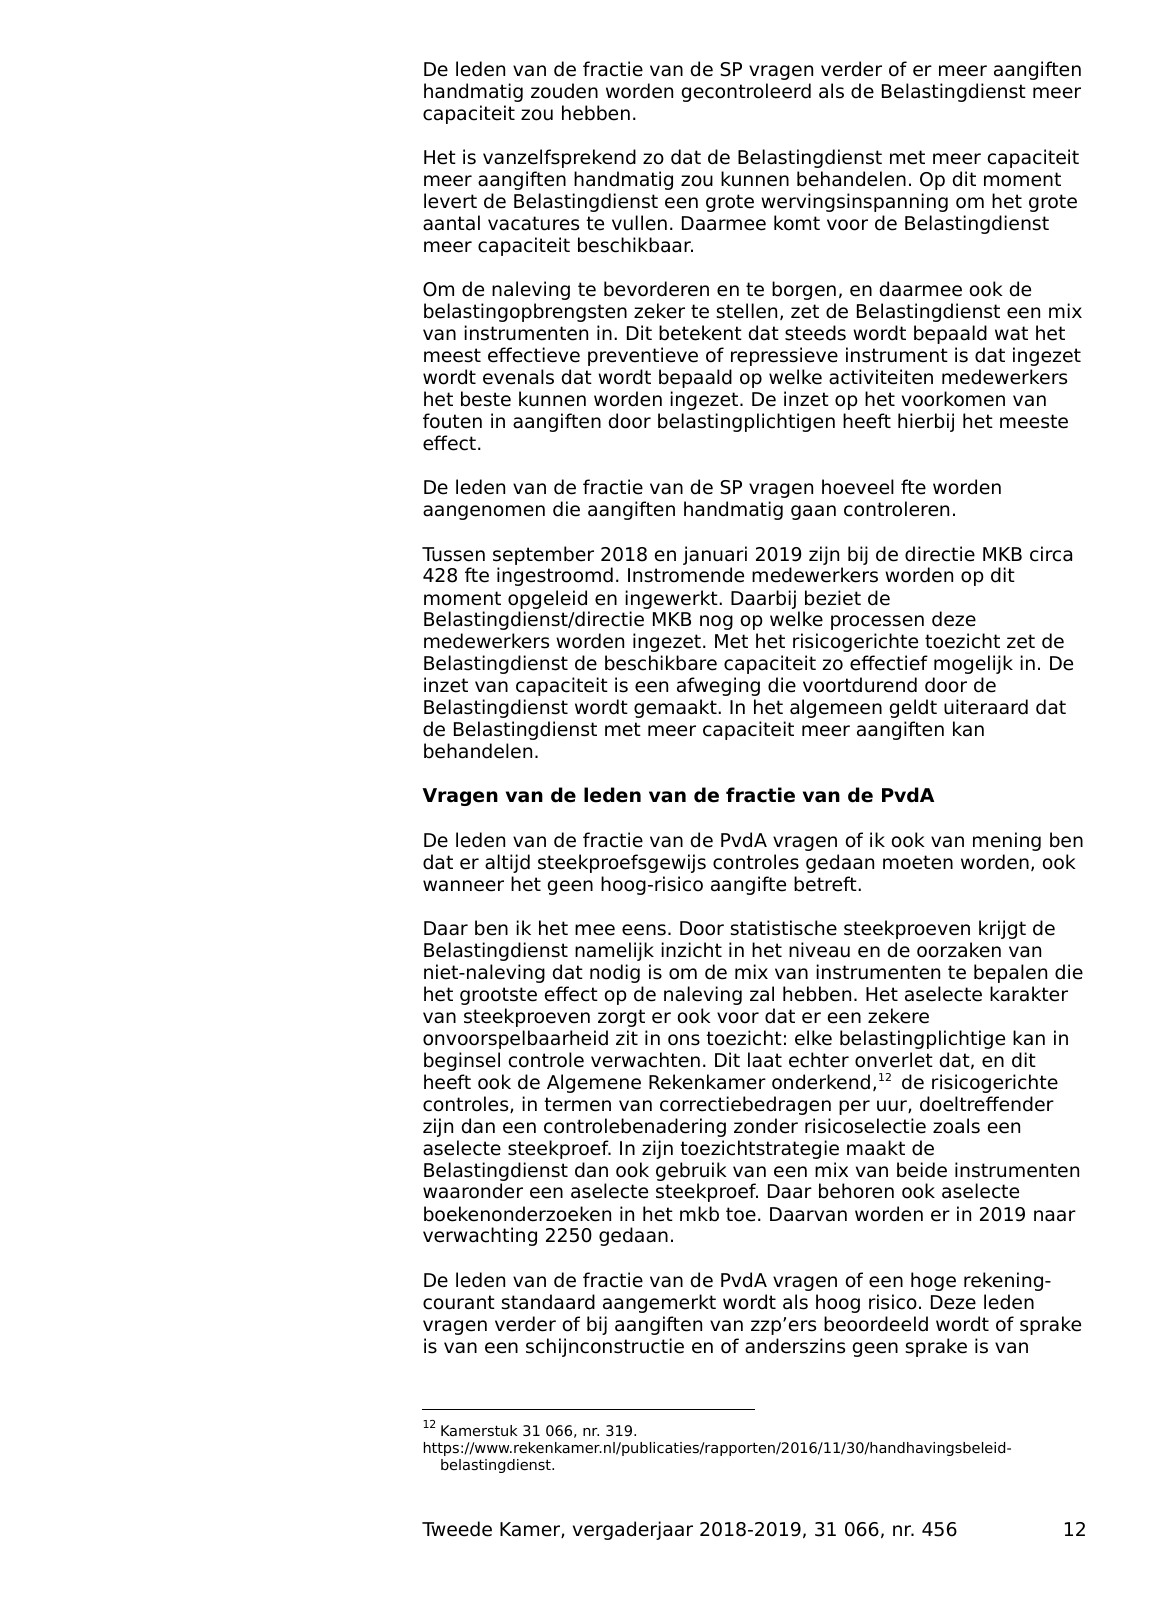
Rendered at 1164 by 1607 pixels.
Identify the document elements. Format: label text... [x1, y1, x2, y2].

text De leden van de fractie van de SP vragen hoeveel fte worden aangenomen die aangiften handmatig gaan controleren. [422, 477, 1087, 521]
text Het is vanzelfsprekend zo dat de Belastingdienst met meer capaciteit meer aangiften handmatig zou kunnen behandelen. Op dit moment levert de Belastingdienst een grote wervingsinspanning om het grote aantal vacatures te vullen. Daarmee komt voor de Belastingdienst meer capaciteit beschikbaar. [422, 147, 1087, 257]
text Daar ben ik het mee eens. Door statistische steekproeven krijgt de Belastingdienst namelijk inzicht in het niveau en de oorzaken van niet-naleving dat nodig is om de mix van instrumenten te bepalen die het grootste effect op de naleving zal hebben. Het aselecte karakter van steekproeven zorgt er ook voor dat er een zekere onvoorspelbaarheid zit in ons toezicht: elke belastingplichtige kan in beginsel controle verwachten. Dit laat echter onverlet dat, en dit heeft ook de Algemene Rekenkamer onderkend, de risicogerichte controles, in termen van correctiebedragen per uur, doeltreffender zijn dan een controlebenadering zonder risicoselectie zoals een aselecte steekproef. In zijn toezichtstrategie maakt de Belastingdienst dan ook gebruik van een mix van beide instrumenten waaronder een aselecte steekproef. Daar behoren ook aselecte boekenonderzoeken in het mkb toe. Daarvan worden er in 2019 naar verwachting 2250 gedaan. [422, 918, 1087, 1247]
text Tussen september 2018 en januari 2019 zijn bij de directie MKB circa 428 fte ingestroomd. Instromende medewerkers worden op dit moment opgeleid en ingewerkt. Daarbij beziet de Belastingdienst/directie MKB nog op welke processen deze medewerkers worden ingezet. Met het risicogerichte toezicht zet de Belastingdienst de beschikbare capaciteit zo effectief mogelijk in. De inzet van capaciteit is een afweging die voortdurend door de Belastingdienst wordt gemaakt. In het algemeen geldt uiteraard dat de Belastingdienst met meer capaciteit meer aangiften kan behandelen. [422, 543, 1087, 763]
subtitle Vragen van de leden van de fractie van de PvdA [422, 785, 1087, 807]
text De leden van de fractie van de PvdA vragen of een hoge rekening-courant standaard aangemerkt wordt als hoog risico. Deze leden vragen verder of bij aangiften van zzp’ers beoordeeld wordt of sprake is van een schijnconstructie en of anderszins geen sprake is van [422, 1269, 1087, 1357]
text https://www.rekenkamer.nl/publicaties/rapporten/2016/11/30/handhavingsbeleid-belastingdienst. [422, 1441, 1087, 1474]
text Kamerstuk 31 066, nr. 319. [422, 1418, 1087, 1441]
text De leden van de fractie van de PvdA vragen of ik ook van mening ben dat er altijd steekproefsgewijs controles gedaan moeten worden, ook wanneer het geen hoog-risico aangifte betreft. [422, 829, 1087, 896]
text Om de naleving te bevorderen en te borgen, en daarmee ook de belastingopbrengsten zeker te stellen, zet de Belastingdienst een mix van instrumenten in. Dit betekent dat steeds wordt bepaald wat het meest effectieve preventieve of repressieve instrument is dat ingezet wordt evenals dat wordt bepaald op welke activiteiten medewerkers het beste kunnen worden ingezet. De inzet op het voorkomen van fouten in aangiften door belastingplichtigen heeft hierbij het meeste effect. [422, 279, 1087, 455]
text De leden van de fractie van de SP vragen verder of er meer aangiften handmatig zouden worden gecontroleerd als de Belastingdienst meer capaciteit zou hebben. [422, 59, 1087, 125]
